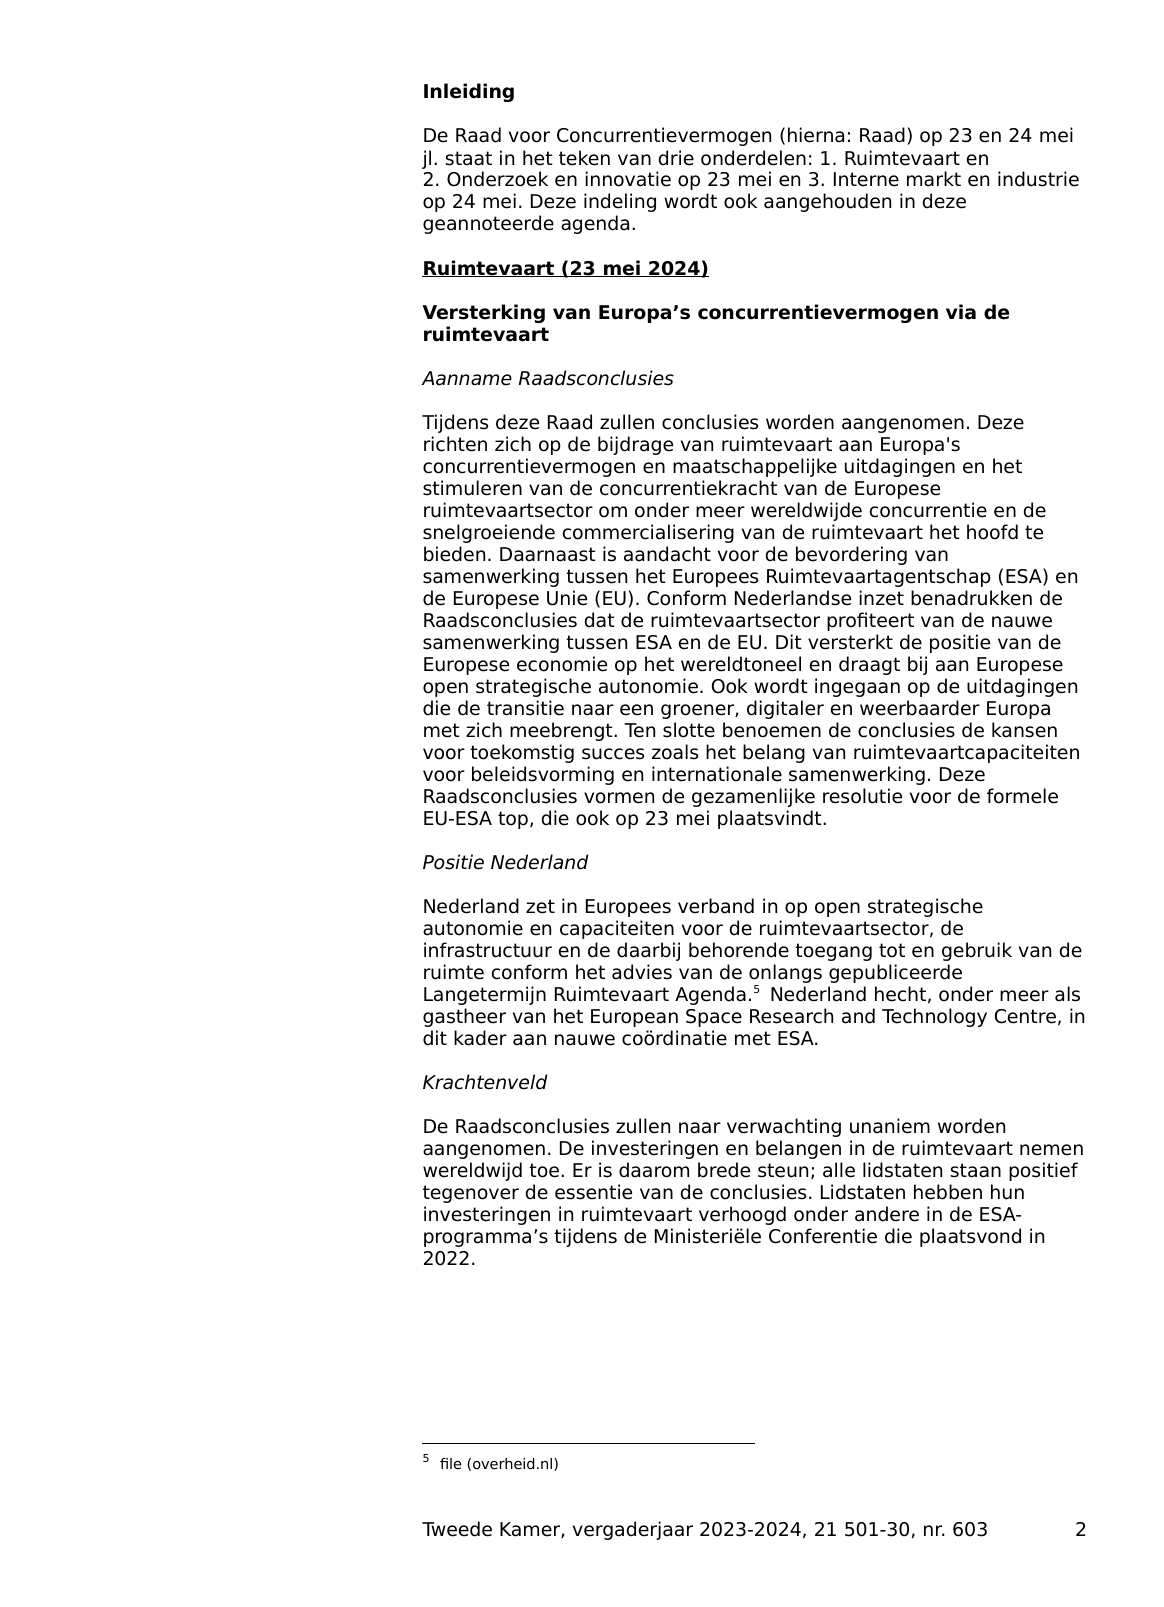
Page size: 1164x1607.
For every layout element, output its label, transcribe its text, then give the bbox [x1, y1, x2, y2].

subtitle Ruimtevaart (23 mei 2024) [422, 257, 1087, 279]
subtitle Aanname Raadsconclusies [422, 368, 1087, 390]
subtitle Inleiding [422, 81, 1087, 103]
text file (overheid.nl) [422, 1452, 1087, 1474]
text Nederland zet in Europees verband in op open strategische autonomie en capaciteiten voor de ruimtevaartsector, de infrastructuur en de daarbij behorende toegang tot en gebruik van de ruimte conform het advies van de onlangs gepubliceerde Langetermijn Ruimtevaart Agenda. Nederland hecht, onder meer als gastheer van het European Space Research and Technology Centre, in dit kader aan nauwe coördinatie met ESA. [422, 896, 1087, 1050]
text De Raad voor Concurrentievermogen (hierna: Raad) op 23 en 24 mei jl. staat in het teken van drie onderdelen: 1. Ruimtevaart en 2. Onderzoek en innovatie op 23 mei en 3. Interne markt en industrie op 24 mei. Deze indeling wordt ook aangehouden in deze geannoteerde agenda. [422, 125, 1087, 235]
subtitle Positie Nederland [422, 852, 1087, 874]
text Tijdens deze Raad zullen conclusies worden aangenomen. Deze richten zich op de bijdrage van ruimtevaart aan Europa's concurrentievermogen en maatschappelijke uitdagingen en het stimuleren van de concurrentiekracht van de Europese ruimtevaartsector om onder meer wereldwijde concurrentie en de snelgroeiende commercialisering van de ruimtevaart het hoofd te bieden. Daarnaast is aandacht voor de bevordering van samenwerking tussen het Europees Ruimtevaartagentschap (ESA) en de Europese Unie (EU). Conform Nederlandse inzet benadrukken de Raadsconclusies dat de ruimtevaartsector profiteert van de nauwe samenwerking tussen ESA en de EU. Dit versterkt de positie van de Europese economie op het wereldtoneel en draagt bij aan Europese open strategische autonomie. Ook wordt ingegaan op de uitdagingen die de transitie naar een groener, digitaler en weerbaarder Europa met zich meebrengt. Ten slotte benoemen de conclusies de kansen voor toekomstig succes zoals het belang van ruimtevaartcapaciteiten voor beleidsvorming en internationale samenwerking. Deze Raadsconclusies vormen de gezamenlijke resolutie voor de formele EU-ESA top, die ook op 23 mei plaatsvindt. [422, 412, 1087, 829]
subtitle Krachtenveld [422, 1072, 1087, 1094]
text De Raadsconclusies zullen naar verwachting unaniem worden aangenomen. De investeringen en belangen in de ruimtevaart nemen wereldwijd toe. Er is daarom brede steun; alle lidstaten staan positief tegenover de essentie van de conclusies. Lidstaten hebben hun investeringen in ruimtevaart verhoogd onder andere in de ESA-programma’s tijdens de Ministeriële Conferentie die plaatsvond in 2022. [422, 1116, 1087, 1270]
subtitle Versterking van Europa’s concurrentievermogen via de ruimtevaart [422, 302, 1087, 346]
